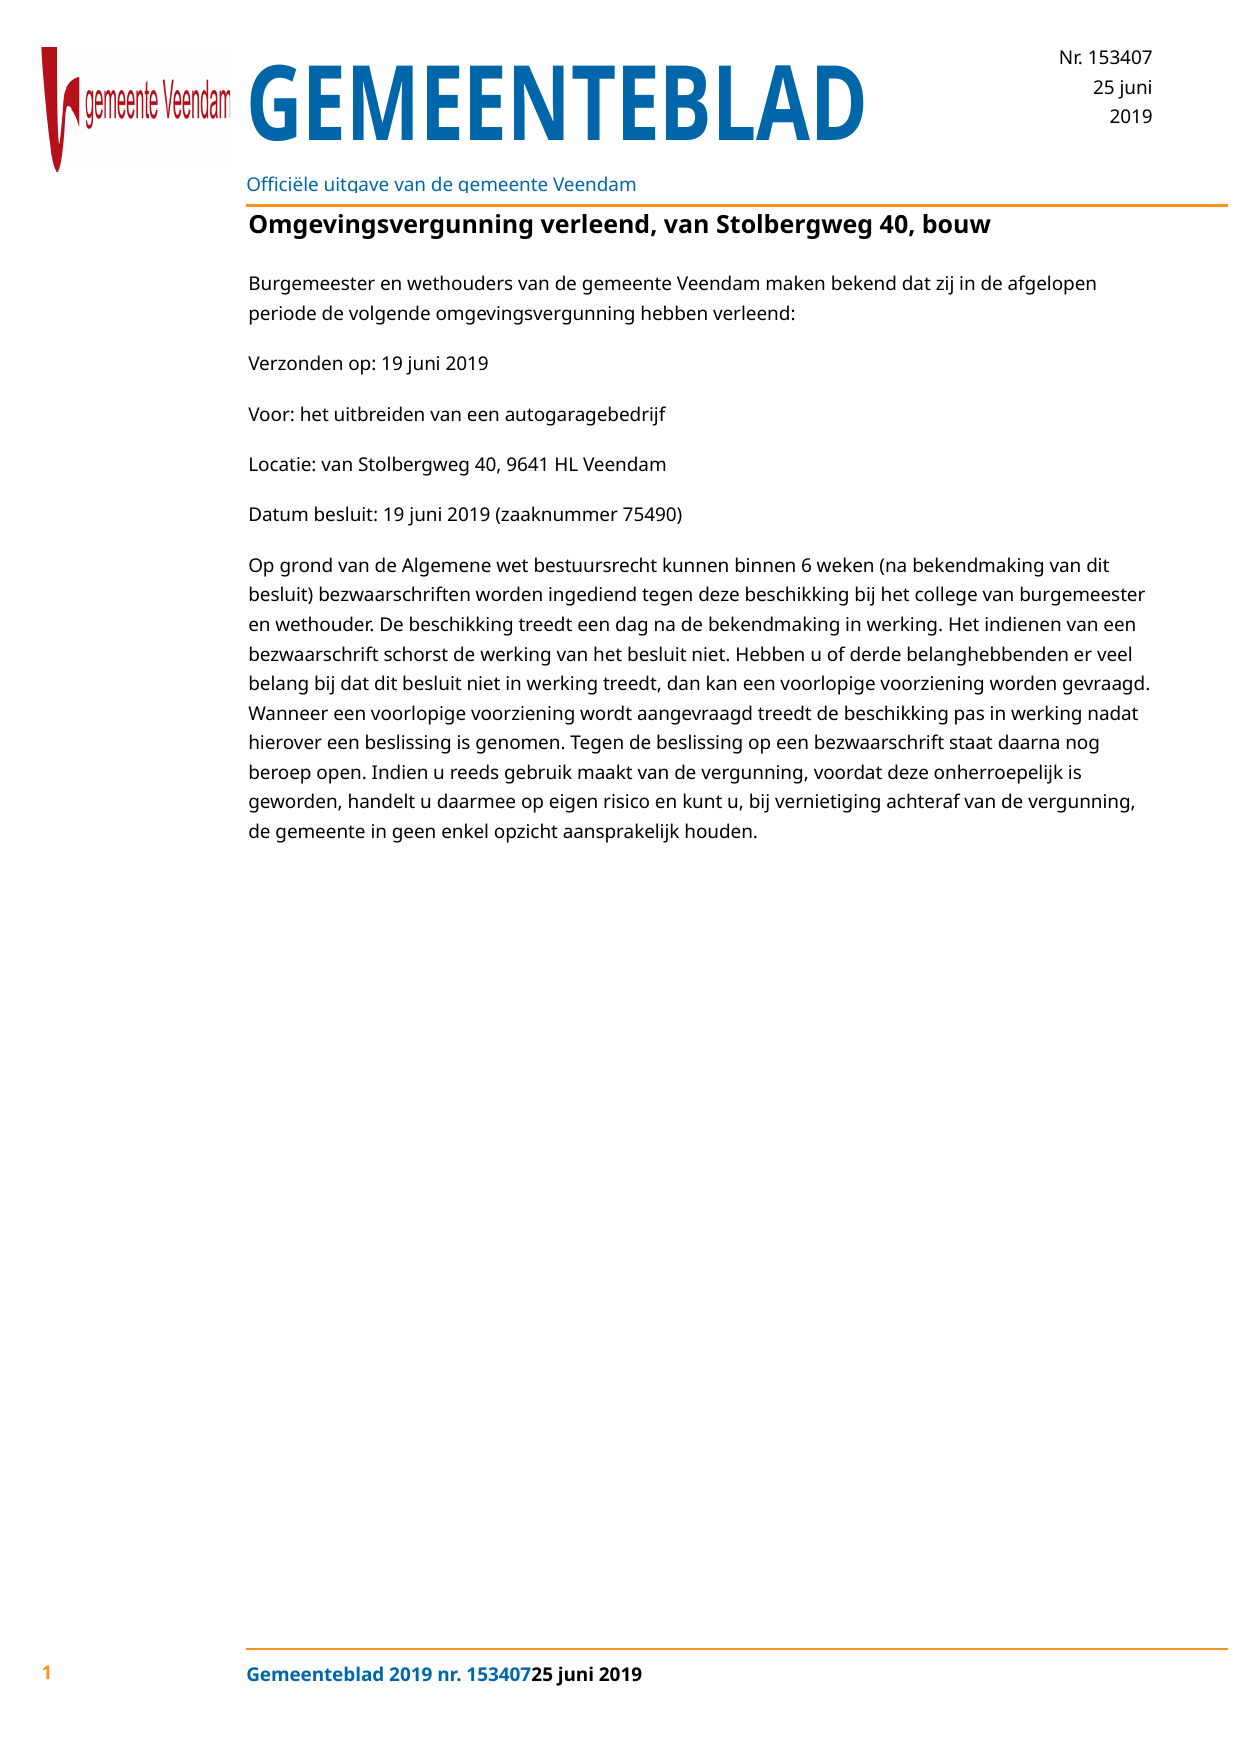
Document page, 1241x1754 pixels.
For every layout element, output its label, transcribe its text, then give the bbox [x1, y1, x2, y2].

text Burgemeester en wethouders van de gemeente Veendam maken bekend dat zij in de afgelopen periode de volgende omgevingsvergunning hebben verleend: [248, 270, 1152, 326]
text Voor: het uitbreiden van een autogaragebedrijf [248, 401, 1152, 426]
text Locatie: van Stolbergweg 40, 9641 HL Veendam [248, 451, 1152, 477]
picture [41, 47, 231, 172]
text Omgevingsvergunning verleend, van Stolbergweg 40, bouw [248, 207, 1152, 241]
text Verzonden op: 19 juni 2019 [248, 350, 1152, 376]
text Datum besluit: 19 juni 2019 (zaaknummer 75490) [248, 502, 1152, 527]
text Op grond van de Algemene wet bestuursrecht kunnen binnen 6 weken (na bekendmaking van dit besluit) bezwaarschriften worden ingediend tegen deze beschikking bij het college van burgemeester en wethouder. De beschikking treedt een dag na de bekendmaking in werking. Het indienen van een bezwaarschrift schorst de werking van het besluit niet. Hebben u of derde belanghebbenden er veel belang bij dat dit besluit niet in werking treedt, dan kan een voorlopige voorziening worden gevraagd. Wanneer een voorlopige voorziening wordt aangevraagd treedt de beschikking pas in werking nadat hierover een beslissing is genomen. Tegen de beslissing op een bezwaarschrift staat daarna nog beroep open. Indien u reeds gebruik maakt van de vergunning, voordat deze onherroepelijk is geworden, handelt u daarmee op eigen risico en kunt u, bij vernietiging achteraf van de vergunning, de gemeente in geen enkel opzicht aansprakelijk houden. [248, 552, 1152, 844]
